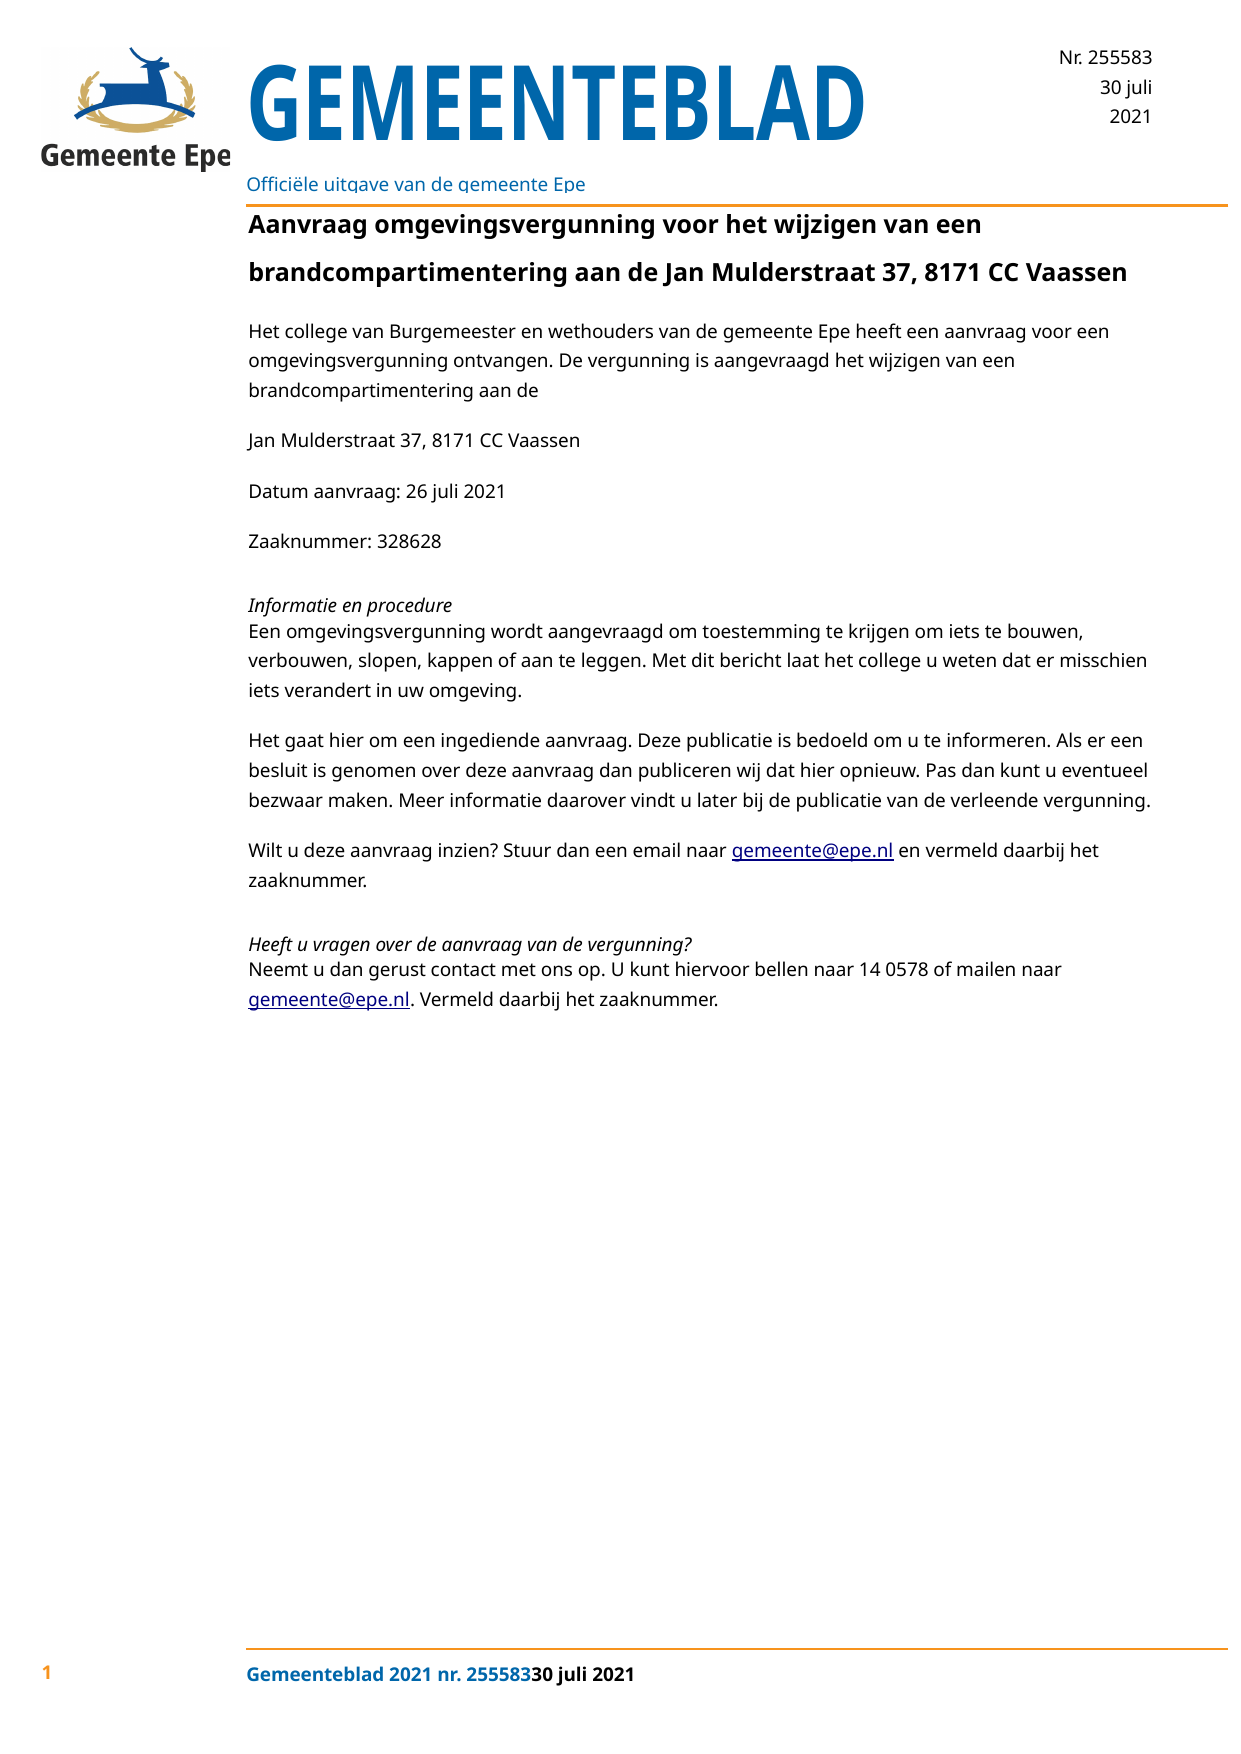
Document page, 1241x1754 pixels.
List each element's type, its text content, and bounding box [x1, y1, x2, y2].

text Een omgevingsvergunning wordt aangevraagd om toestemming te krijgen om iets te bouwen, verbouwen, slopen, kappen of aan te leggen. Met dit bericht laat het college u weten dat er misschien iets verandert in uw omgeving. [248, 618, 1152, 703]
text Aanvraag omgevingsvergunning voor het wijzigen van een brandcompartimentering aan de Jan Mulderstraat 37, 8171 CC Vaassen [248, 207, 1152, 288]
text Zaaknummer: 328628 [248, 528, 1152, 554]
text Neemt u dan gerust contact met ons op. U kunt hiervoor bellen naar 14 0578 of mailen naar gemeente@epe.nl. Vermeld daarbij het zaaknummer. [248, 956, 1152, 1012]
text Jan Mulderstraat 37, 8171 CC Vaassen [248, 427, 1152, 453]
text Het gaat hier om een ingediende aanvraag. Deze publicatie is bedoeld om u te informeren. Als er een besluit is genomen over deze aanvraag dan publiceren wij dat hier opnieuw. Pas dan kunt u eventueel bezwaar maken. Meer informatie daarover vindt u later bij de publicatie van de verleende vergunning. [248, 728, 1152, 812]
text Informatie en procedure [248, 592, 1152, 618]
picture [41, 47, 231, 172]
text Wilt u deze aanvraag inzien? Stuur dan een email naar gemeente@epe.nl en vermeld daarbij het zaaknummer. [248, 837, 1152, 892]
text Heeft u vragen over de aanvraag van de vergunning? [248, 931, 1152, 956]
text Het college van Burgemeester en wethouders van de gemeente Epe heeft een aanvraag voor een omgevingsvergunning ontvangen. De vergunning is aangevraagd het wijzigen van een brandcompartimentering aan de [248, 318, 1152, 403]
text Datum aanvraag: 26 juli 2021 [248, 478, 1152, 504]
